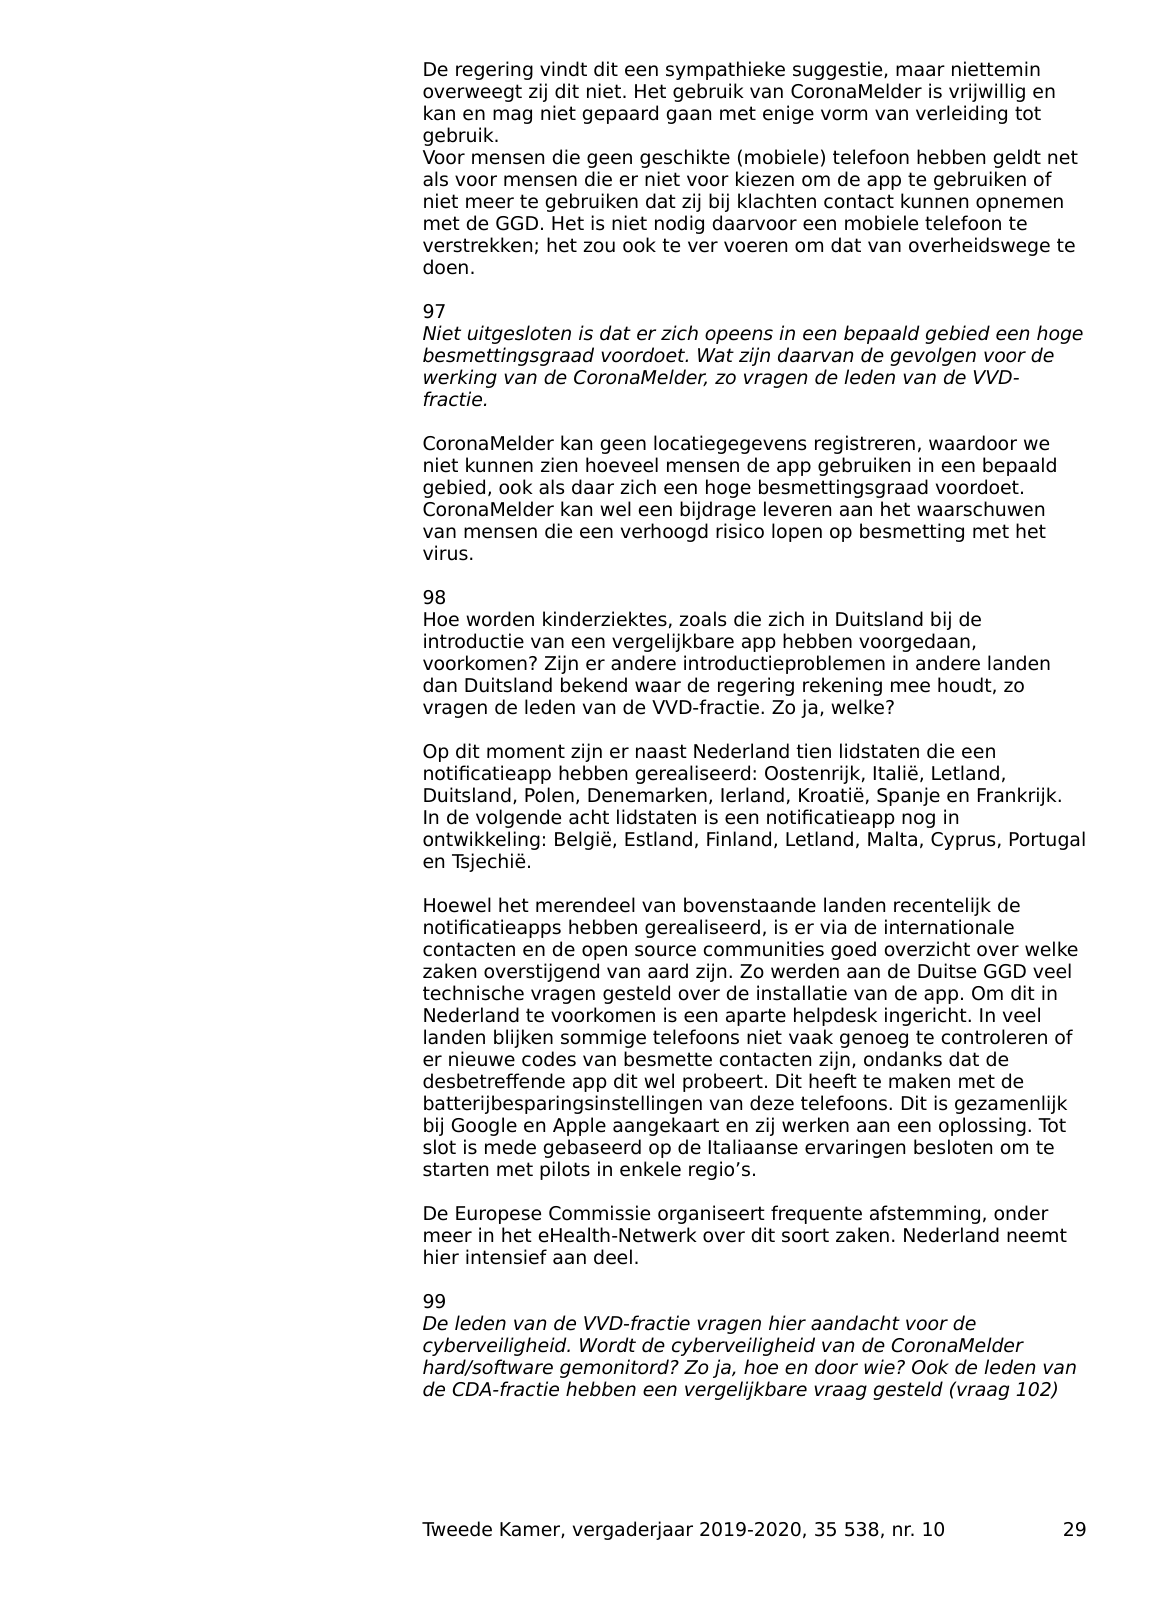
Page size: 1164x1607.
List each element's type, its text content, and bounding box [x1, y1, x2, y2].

text Voor mensen die geen geschikte (mobiele) telefoon hebben geldt net als voor mensen die er niet voor kiezen om de app te gebruiken of niet meer te gebruiken dat zij bij klachten contact kunnen opnemen met de GGD. Het is niet nodig daarvoor een mobiele telefoon te verstrekken; het zou ook te ver voeren om dat van overheidswege te doen. [422, 147, 1087, 279]
text Niet uitgesloten is dat er zich opeens in een bepaald gebied een hoge besmettingsgraad voordoet. Wat zijn daarvan de gevolgen voor de werking van de CoronaMelder, zo vragen de leden van de VVD-fractie. [422, 323, 1087, 411]
text Op dit moment zijn er naast Nederland tien lidstaten die een notificatieapp hebben gerealiseerd: Oostenrijk, Italië, Letland, Duitsland, Polen, Denemarken, Ierland, Kroatië, Spanje en Frankrijk. [422, 741, 1087, 807]
text Hoewel het merendeel van bovenstaande landen recentelijk de notificatieapps hebben gerealiseerd, is er via de internationale contacten en de open source communities goed overzicht over welke zaken overstijgend van aard zijn. Zo werden aan de Duitse GGD veel technische vragen gesteld over de installatie van de app. Om dit in Nederland te voorkomen is een aparte helpdesk ingericht. In veel landen blijken sommige telefoons niet vaak genoeg te controleren of er nieuwe codes van besmette contacten zijn, ondanks dat de desbetreffende app dit wel probeert. Dit heeft te maken met de batterijbesparingsinstellingen van deze telefoons. Dit is gezamenlijk bij Google en Apple aangekaart en zij werken aan een oplossing. Tot slot is mede gebaseerd op de Italiaanse ervaringen besloten om te starten met pilots in enkele regio’s. [422, 895, 1087, 1181]
text Hoe worden kinderziektes, zoals die zich in Duitsland bij de introductie van een vergelijkbare app hebben voorgedaan, voorkomen? Zijn er andere introductieproblemen in andere landen dan Duitsland bekend waar de regering rekening mee houdt, zo vragen de leden van de VVD-fractie. Zo ja, welke? [422, 609, 1087, 719]
text De Europese Commissie organiseert frequente afstemming, onder meer in het eHealth-Netwerk over dit soort zaken. Nederland neemt hier intensief aan deel. [422, 1203, 1087, 1269]
text De regering vindt dit een sympathieke suggestie, maar niettemin overweegt zij dit niet. Het gebruik van CoronaMelder is vrijwillig en kan en mag niet gepaard gaan met enige vorm van verleiding tot gebruik. [422, 59, 1087, 147]
text 97 [422, 301, 1087, 323]
text 99 [422, 1291, 1087, 1313]
text De leden van de VVD-fractie vragen hier aandacht voor de cyberveiligheid. Wordt de cyberveiligheid van de CoronaMelder hard/software gemonitord? Zo ja, hoe en door wie? Ook de leden van de CDA-fractie hebben een vergelijkbare vraag gesteld (vraag 102) [422, 1313, 1087, 1401]
text In de volgende acht lidstaten is een notificatieapp nog in ontwikkeling: België, Estland, Finland, Letland, Malta, Cyprus, Portugal en Tsjechië. [422, 807, 1087, 873]
text 98 [422, 587, 1087, 609]
text CoronaMelder kan geen locatiegegevens registreren, waardoor we niet kunnen zien hoeveel mensen de app gebruiken in een bepaald gebied, ook als daar zich een hoge besmettingsgraad voordoet. CoronaMelder kan wel een bijdrage leveren aan het waarschuwen van mensen die een verhoogd risico lopen op besmetting met het virus. [422, 433, 1087, 565]
